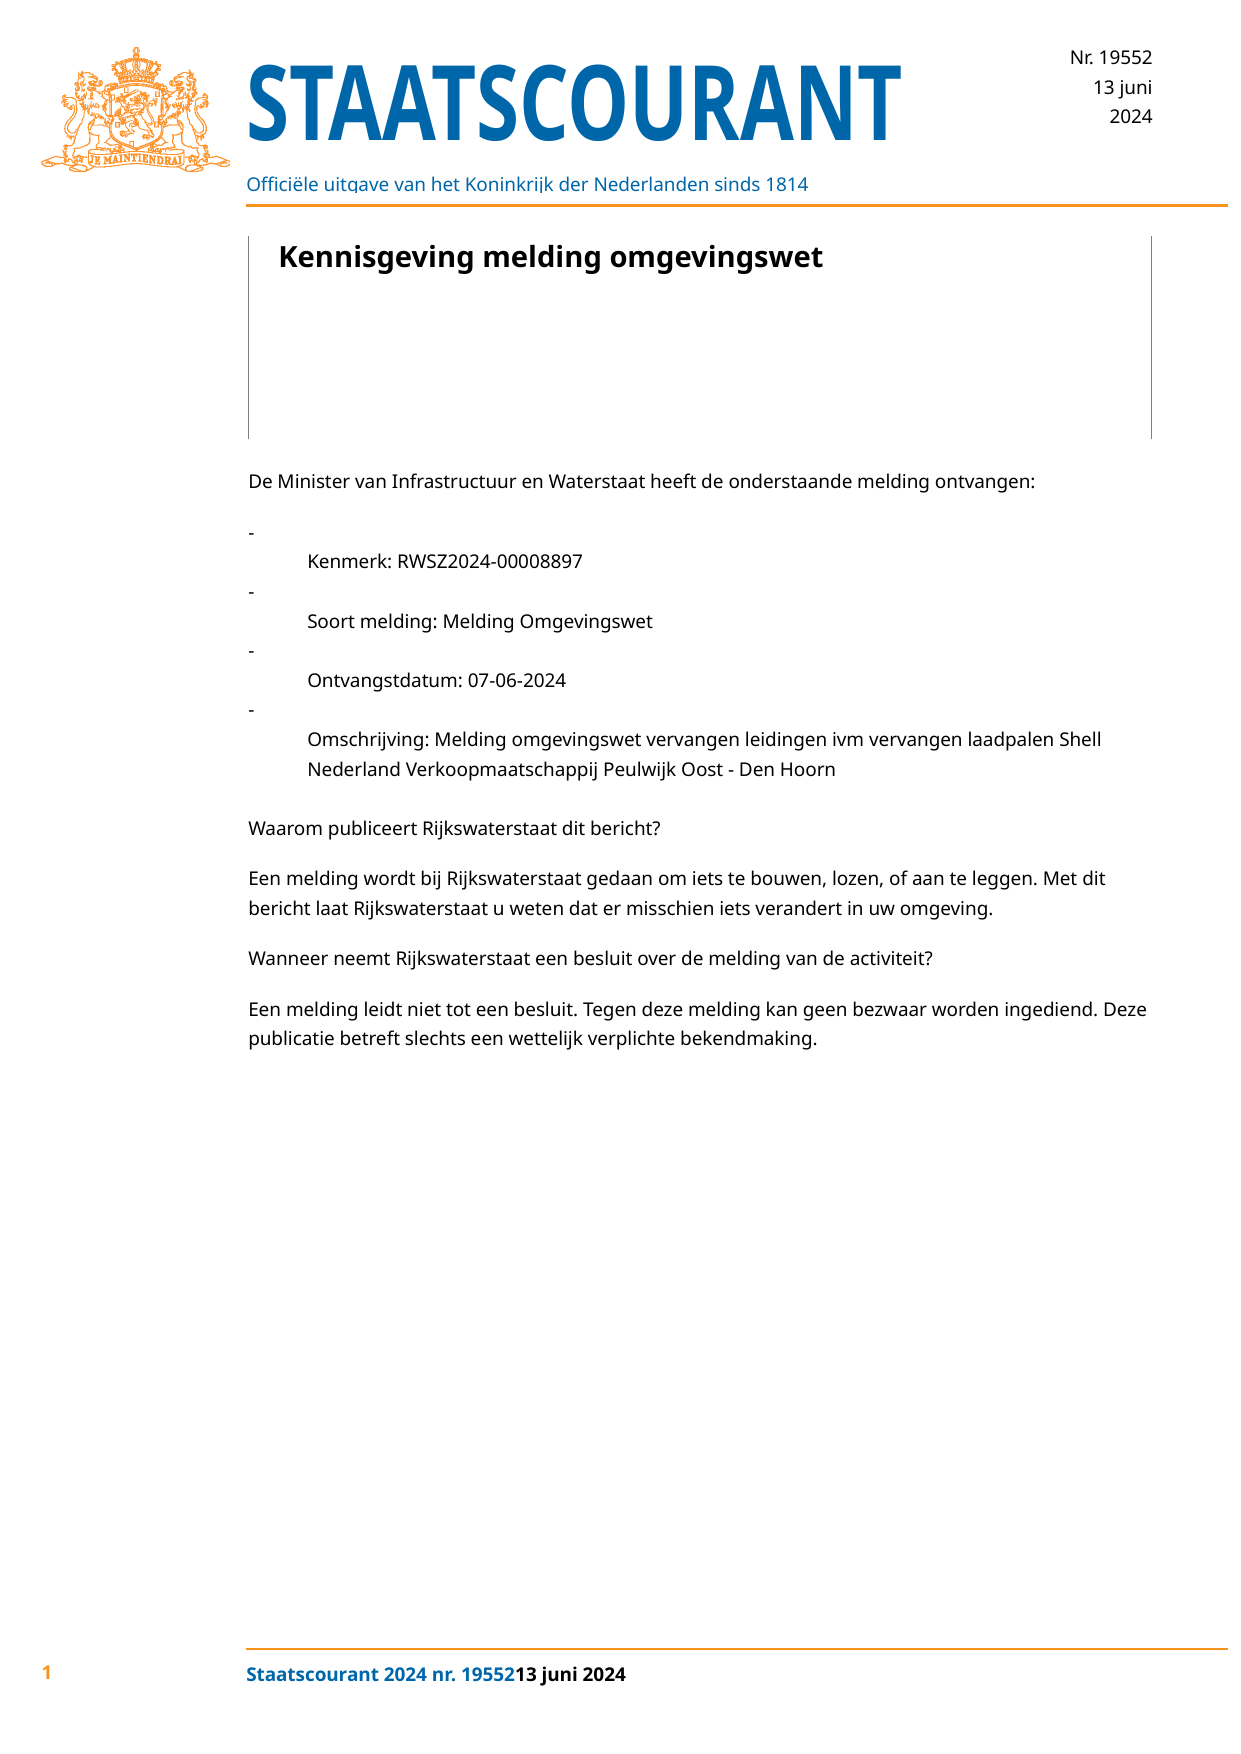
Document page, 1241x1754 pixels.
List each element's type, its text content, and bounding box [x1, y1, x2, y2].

text Een melding leidt niet tot een besluit. Tegen deze melding kan geen bezwaar worden ingediend. Deze publicatie betreft slechts een wettelijk verplichte bekendmaking. [248, 996, 1152, 1051]
text Waarom publiceert Rijkswaterstaat dit bericht? [248, 815, 1152, 841]
text Een melding wordt bij Rijkswaterstaat gedaan om iets te bouwen, lozen, of aan te leggen. Met dit bericht laat Rijkswaterstaat u weten dat er misschien iets verandert in uw omgeving. [248, 865, 1152, 921]
text De Minister van Infrastructuur en Waterstaat heeft de onderstaande melding ontvangen: [248, 469, 1152, 494]
list Kenmerk: RWSZ2024-00008897 [248, 549, 1152, 574]
table_header Kennisgeving melding omgevingswet [249, 236, 850, 439]
table_header [1090, 236, 1151, 413]
table_header [850, 236, 912, 413]
picture [912, 236, 1090, 414]
list Omschrijving: Melding omgevingswet vervangen leidingen ivm vervangen laadpalen Shell Nederland Verkoopmaatschappij Peulwijk Oost - Den Hoorn [248, 726, 1152, 781]
list Soort melding: Melding Omgevingswet [248, 608, 1152, 633]
text Wanneer neemt Rijkswaterstaat een besluit over de melding van de activiteit? [248, 945, 1152, 971]
list Ontvangstdatum: 07-06-2024 [248, 667, 1152, 693]
table_header [850, 414, 1151, 439]
picture [41, 47, 231, 172]
